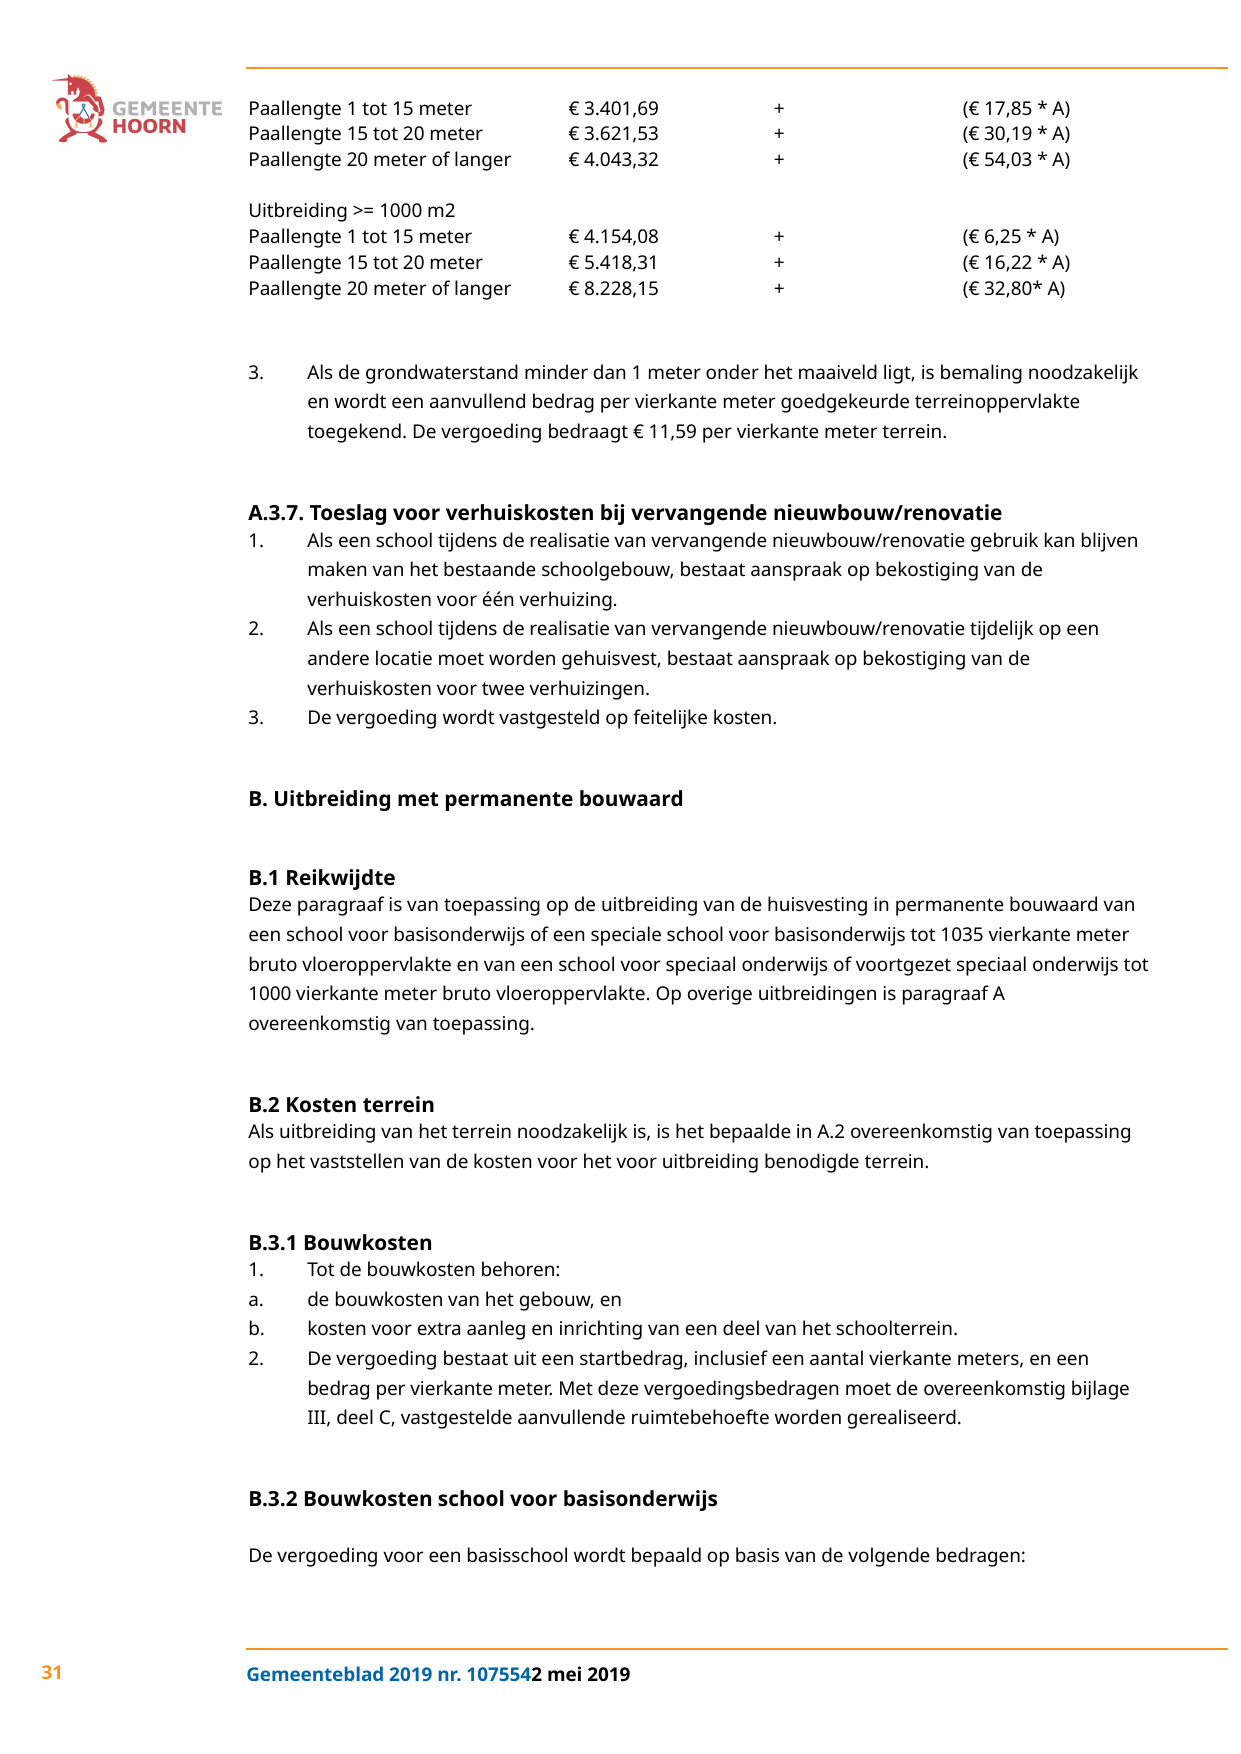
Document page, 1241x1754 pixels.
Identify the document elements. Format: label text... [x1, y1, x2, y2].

table_cell € 5.418,31 [568, 249, 774, 275]
table_cell + [774, 249, 963, 275]
table_cell € 3.621,53 [568, 121, 774, 146]
table_cell [774, 172, 963, 198]
table_cell [248, 301, 568, 326]
text B.2 Kosten terrein [248, 1090, 1152, 1118]
table_cell Paallengte 15 tot 20 meter [248, 249, 568, 275]
table_cell € 4.154,08 [568, 224, 774, 249]
text B.1 Reikwijdte [248, 863, 1152, 892]
text B.3.2 Bouwkosten school voor basisonderwijs [248, 1484, 1152, 1513]
text B. Uitbreiding met permanente bouwaard [248, 784, 1152, 813]
table_cell Paallengte 1 tot 15 meter [248, 224, 568, 249]
text B.3.1 Bouwkosten [248, 1228, 1152, 1256]
table_cell € 3.401,69 [568, 95, 774, 121]
table_cell € 4.043,32 [568, 146, 774, 172]
table_cell [963, 172, 1152, 198]
list De vergoeding wordt vastgesteld op feitelijke kosten. [248, 704, 1152, 730]
table_cell (€ 32,80* A) [963, 275, 1152, 301]
table_cell (€ 54,03 * A) [963, 146, 1152, 172]
list Als een school tijdens de realisatie van vervangende nieuwbouw/renovatie tijdelijk op een andere locatie moet worden gehuisvest, bestaat aanspraak op bekostiging van de verhuiskosten voor twee verhuizingen. [248, 616, 1152, 700]
table_cell [774, 301, 963, 326]
table_cell Paallengte 15 tot 20 meter [248, 121, 568, 146]
table_cell (€ 16,22 * A) [963, 249, 1152, 275]
table_cell + [774, 224, 963, 249]
table_cell € 8.228,15 [568, 275, 774, 301]
text De vergoeding voor een basisschool wordt bepaald op basis van de volgende bedragen: [248, 1542, 1152, 1568]
table_cell [963, 301, 1152, 326]
table_cell + [774, 95, 963, 121]
list Als een school tijdens de realisatie van vervangende nieuwbouw/renovatie gebruik kan blijven maken van het bestaande schoolgebouw, bestaat aanspraak op bekostiging van de verhuiskosten voor één verhuizing. [248, 527, 1152, 612]
picture [41, 47, 231, 172]
table_cell [963, 198, 1152, 223]
list de bouwkosten van het gebouw, en [248, 1286, 1152, 1312]
table_cell [568, 172, 774, 198]
table_cell Paallengte 20 meter of langer [248, 146, 568, 172]
text Als uitbreiding van het terrein noodzakelijk is, is het bepaalde in A.2 overeenkomstig van toepassing op het vaststellen van de kosten voor het voor uitbreiding benodigde terrein. [248, 1118, 1152, 1174]
text A.3.7. Toeslag voor verhuiskosten bij vervangende nieuwbouw/renovatie [248, 498, 1152, 527]
table_cell + [774, 121, 963, 146]
table_cell [774, 198, 963, 223]
table_cell (€ 17,85 * A) [963, 95, 1152, 121]
list kosten voor extra aanleg en inrichting van een deel van het schoolterrein. [248, 1316, 1152, 1341]
table_cell [248, 172, 568, 198]
list De vergoeding bestaat uit een startbedrag, inclusief een aantal vierkante meters, en een bedrag per vierkante meter. Met deze vergoedingsbedragen moet de overeenkomstig bijlage III, deel C, vastgestelde aanvullende ruimtebehoefte worden gerealiseerd. [248, 1345, 1152, 1430]
text Deze paragraaf is van toepassing op de uitbreiding van de huisvesting in permanente bouwaard van een school voor basisonderwijs of een speciale school voor basisonderwijs tot 1035 vierkante meter bruto vloeroppervlakte en van een school voor speciaal onderwijs of voortgezet speciaal onderwijs tot 1000 vierkante meter bruto vloeroppervlakte. Op overige uitbreidingen is paragraaf A overeenkomstig van toepassing. [248, 892, 1152, 1036]
table_cell Paallengte 1 tot 15 meter [248, 95, 568, 121]
list Tot de bouwkosten behoren: [248, 1256, 1152, 1282]
table_cell [568, 301, 774, 326]
table_cell (€ 6,25 * A) [963, 224, 1152, 249]
table_cell Uitbreiding >= 1000 m2 [248, 198, 568, 223]
table_cell (€ 30,19 * A) [963, 121, 1152, 146]
list Als de grondwaterstand minder dan 1 meter onder het maaiveld ligt, is bemaling noodzakelijk en wordt een aanvullend bedrag per vierkante meter goedgekeurde terreinoppervlakte toegekend. De vergoeding bedraagt € 11,59 per vierkante meter terrein. [248, 359, 1152, 444]
table_cell [568, 198, 774, 223]
table_cell + [774, 275, 963, 301]
table_cell + [774, 146, 963, 172]
table_cell Paallengte 20 meter of langer [248, 275, 568, 301]
